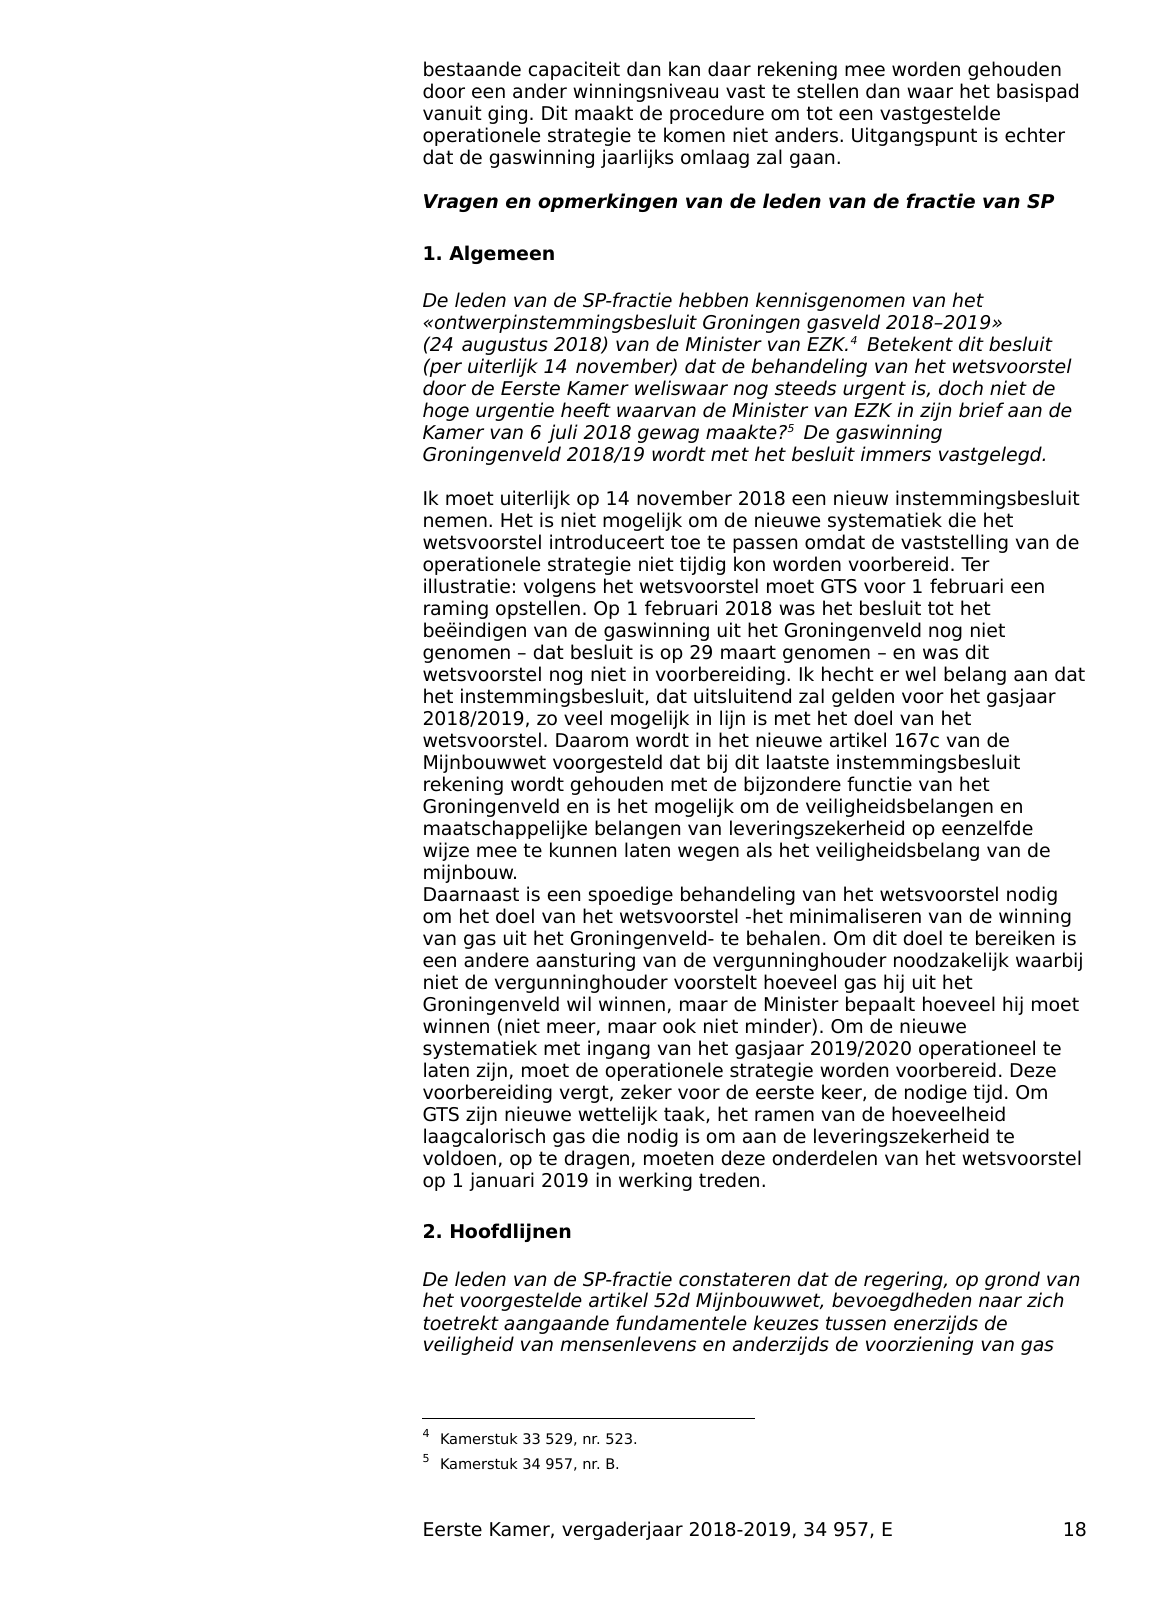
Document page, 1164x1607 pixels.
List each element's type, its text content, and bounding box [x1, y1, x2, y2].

text Daarnaast is een spoedige behandeling van het wetsvoorstel nodig om het doel van het wetsvoorstel -het minimaliseren van de winning van gas uit het Groningenveld- te behalen. Om dit doel te bereiken is een andere aansturing van de vergunninghouder noodzakelijk waarbij niet de vergunninghouder voorstelt hoeveel gas hij uit het Groningenveld wil winnen, maar de Minister bepaalt hoeveel hij moet winnen (niet meer, maar ook niet minder). Om de nieuwe systematiek met ingang van het gasjaar 2019/2020 operationeel te laten zijn, moet de operationele strategie worden voorbereid. Deze voorbereiding vergt, zeker voor de eerste keer, de nodige tijd. Om GTS zijn nieuwe wettelijk taak, het ramen van de hoeveelheid laagcalorisch gas die nodig is om aan de leveringszekerheid te voldoen, op te dragen, moeten deze onderdelen van het wetsvoorstel op 1 januari 2019 in werking treden. [422, 884, 1087, 1191]
text Ik moet uiterlijk op 14 november 2018 een nieuw instemmingsbesluit nemen. Het is niet mogelijk om de nieuwe systematiek die het wetsvoorstel introduceert toe te passen omdat de vaststelling van de operationele strategie niet tijdig kon worden voorbereid. Ter illustratie: volgens het wetsvoorstel moet GTS voor 1 februari een raming opstellen. Op 1 februari 2018 was het besluit tot het beëindigen van de gaswinning uit het Groningenveld nog niet genomen – dat besluit is op 29 maart genomen – en was dit wetsvoorstel nog niet in voorbereiding. Ik hecht er wel belang aan dat het instemmingsbesluit, dat uitsluitend zal gelden voor het gasjaar 2018/2019, zo veel mogelijk in lijn is met het doel van het wetsvoorstel. Daarom wordt in het nieuwe artikel 167c van de Mijnbouwwet voorgesteld dat bij dit laatste instemmingsbesluit rekening wordt gehouden met de bijzondere functie van het Groningenveld en is het mogelijk om de veiligheidsbelangen en maatschappelijke belangen van leveringszekerheid op eenzelfde wijze mee te kunnen laten wegen als het veiligheidsbelang van de mijnbouw. [422, 488, 1087, 884]
text De leden van de SP-fractie hebben kennisgenomen van het «ontwerpinstemmingsbesluit Groningen gasveld 2018–2019» (24 augustus 2018) van de Minister van EZK. Betekent dit besluit (per uiterlijk 14 november) dat de behandeling van het wetsvoorstel door de Eerste Kamer weliswaar nog steeds urgent is, doch niet de hoge urgentie heeft waarvan de Minister van EZK in zijn brief aan de Kamer van 6 juli 2018 gewag maakte? De gaswinning Groningenveld 2018/19 wordt met het besluit immers vastgelegd. [422, 290, 1087, 466]
subtitle 2. Hoofdlijnen [422, 1221, 1087, 1243]
subtitle Vragen en opmerkingen van de leden van de fractie van SP [422, 191, 1087, 213]
text bestaande capaciteit dan kan daar rekening mee worden gehouden door een ander winningsniveau vast te stellen dan waar het basispad vanuit ging. Dit maakt de procedure om tot een vastgestelde operationele strategie te komen niet anders. Uitgangspunt is echter dat de gaswinning jaarlijks omlaag zal gaan. [422, 59, 1087, 169]
text De leden van de SP-fractie constateren dat de regering, op grond van het voorgestelde artikel 52d Mijnbouwwet, bevoegdheden naar zich toetrekt aangaande fundamentele keuzes tussen enerzijds de veiligheid van mensenlevens en anderzijds de voorziening van gas [422, 1268, 1087, 1356]
text Kamerstuk 34 957, nr. B. [422, 1452, 1087, 1474]
subtitle 1. Algemeen [422, 243, 1087, 265]
text Kamerstuk 33 529, nr. 523. [422, 1427, 1087, 1449]
